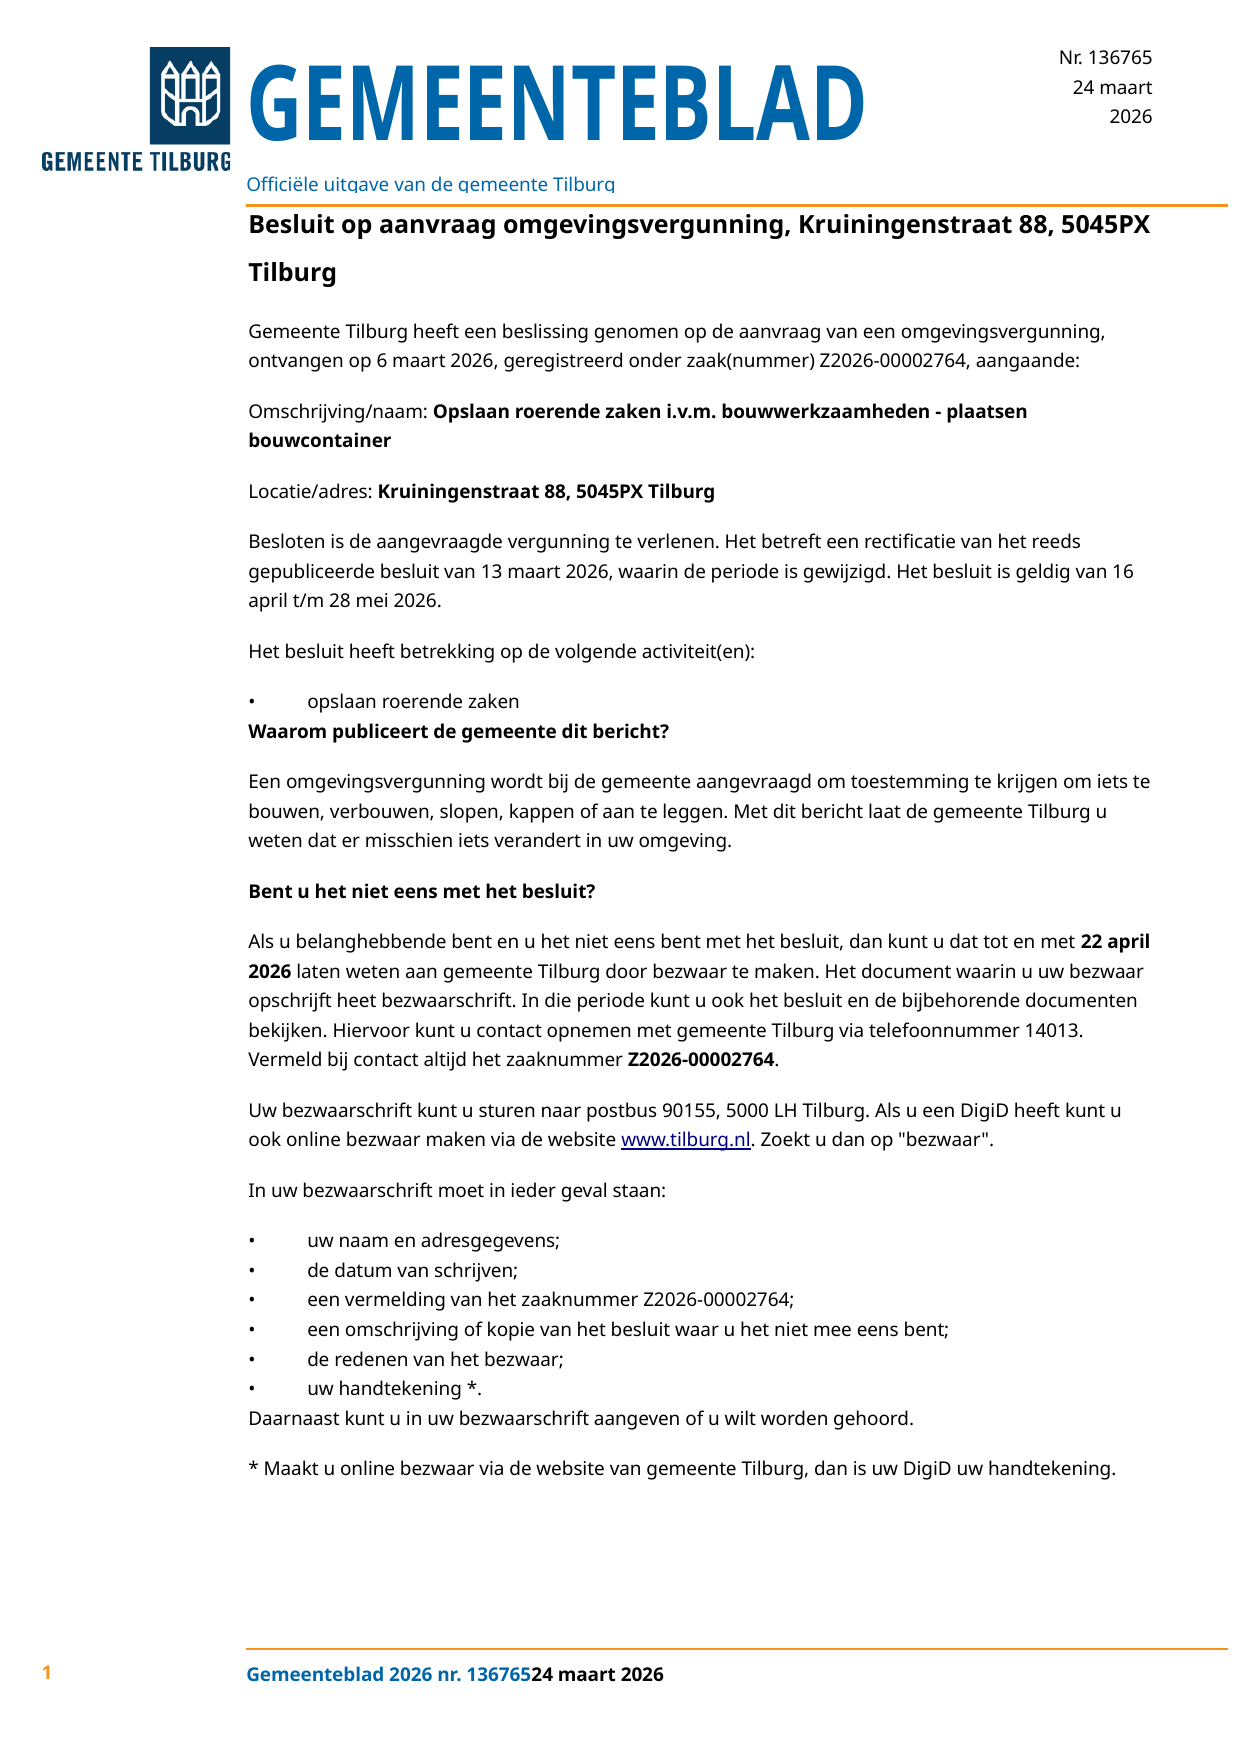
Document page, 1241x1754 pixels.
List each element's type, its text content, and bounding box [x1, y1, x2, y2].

text Besluit op aanvraag omgevingsvergunning, Kruiningenstraat 88, 5045PX Tilburg [248, 207, 1152, 288]
text * Maakt u online bezwaar via de website van gemeente Tilburg, dan is uw DigiD uw handtekening. [248, 1455, 1152, 1481]
text Omschrijving/naam: Opslaan roerende zaken i.v.m. bouwwerkzaamheden - plaatsen bouwcontainer [248, 398, 1152, 453]
text Een omgevingsvergunning wordt bij de gemeente aangevraagd om toestemming te krijgen om iets te bouwen, verbouwen, slopen, kappen of aan te leggen. Met dit bericht laat de gemeente Tilburg u weten dat er misschien iets verandert in uw omgeving. [248, 768, 1152, 853]
list een vermelding van het zaaknummer Z2026-00002764; [248, 1287, 1152, 1312]
list de redenen van het bezwaar; [248, 1346, 1152, 1372]
text Uw bezwaarschrift kunt u sturen naar postbus 90155, 5000 LH Tilburg. Als u een DigiD heeft kunt u ook online bezwaar maken via de website www.tilburg.nl. Zoekt u dan op "bezwaar". [248, 1097, 1152, 1152]
text Waarom publiceert de gemeente dit bericht? [248, 718, 1152, 744]
text Besloten is de aangevraagde vergunning te verlenen. Het betreft een rectificatie van het reeds gepubliceerde besluit van 13 maart 2026, waarin de periode is gewijzigd. Het besluit is geldig van 16 april t/m 28 mei 2026. [248, 528, 1152, 613]
list een omschrijving of kopie van het besluit waar u het niet mee eens bent; [248, 1316, 1152, 1342]
list uw handtekening *. [248, 1375, 1152, 1401]
text Als u belanghebbende bent en u het niet eens bent met het besluit, dan kunt u dat tot en met 22 april 2026 laten weten aan gemeente Tilburg door bezwaar te maken. Het document waarin u uw bezwaar opschrijft heet bezwaarschrift. In die periode kunt u ook het besluit en de bijbehorende documenten bekijken. Hiervoor kunt u contact opnemen met gemeente Tilburg via telefoonnummer 14013. Vermeld bij contact altijd het zaaknummer Z2026-00002764. [248, 928, 1152, 1072]
text Gemeente Tilburg heeft een beslissing genomen op de aanvraag van een omgevingsvergunning, ontvangen op 6 maart 2026, geregistreerd onder zaak(nummer) Z2026-00002764, aangaande: [248, 318, 1152, 373]
list de datum van schrijven; [248, 1257, 1152, 1283]
picture [41, 47, 231, 172]
text Bent u het niet eens met het besluit? [248, 878, 1152, 904]
list uw naam en adresgegevens; [248, 1227, 1152, 1253]
text In uw bezwaarschrift moet in ieder geval staan: [248, 1177, 1152, 1203]
list opslaan roerende zaken [248, 688, 1152, 714]
text Daarnaast kunt u in uw bezwaarschrift aangeven of u wilt worden gehoord. [248, 1405, 1152, 1431]
text Locatie/adres: Kruiningenstraat 88, 5045PX Tilburg [248, 478, 1152, 504]
text Het besluit heeft betrekking op de volgende activiteit(en): [248, 638, 1152, 664]
